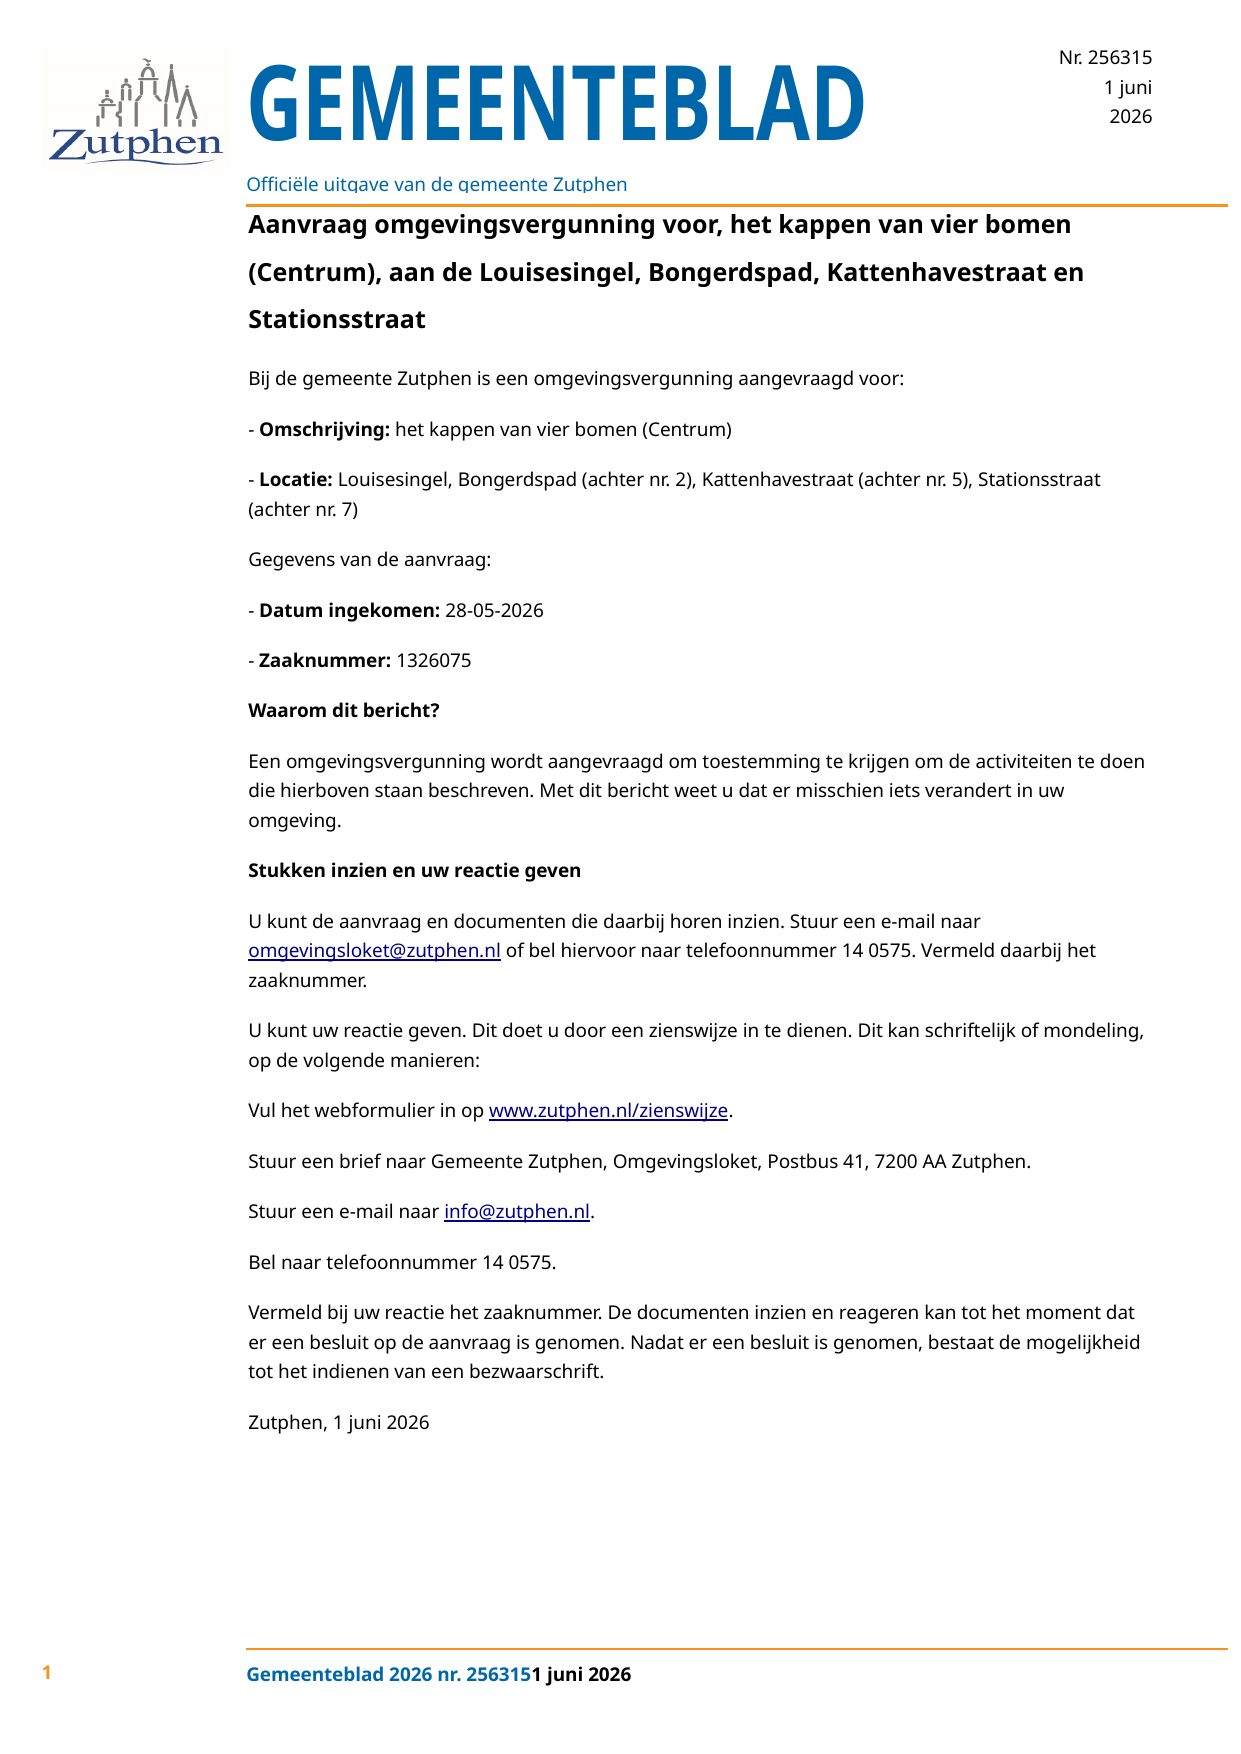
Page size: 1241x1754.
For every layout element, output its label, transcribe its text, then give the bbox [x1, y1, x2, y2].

text - Zaaknummer: 1326075 [248, 647, 1152, 673]
text Gegevens van de aanvraag: [248, 546, 1152, 572]
text Stuur een e-mail naar info@zutphen.nl. [248, 1198, 1152, 1224]
text Bij de gemeente Zutphen is een omgevingsvergunning aangevraagd voor: [248, 366, 1152, 391]
text Stukken inzien en uw reactie geven [248, 858, 1152, 883]
picture [41, 47, 231, 172]
text Stuur een brief naar Gemeente Zutphen, Omgevingsloket, Postbus 41, 7200 AA Zutphen. [248, 1148, 1152, 1174]
text - Datum ingekomen: 28-05-2026 [248, 597, 1152, 622]
text Vul het webformulier in op www.zutphen.nl/zienswijze. [248, 1098, 1152, 1123]
text Aanvraag omgevingsvergunning voor, het kappen van vier bomen (Centrum), aan de Louisesingel, Bongerdspad, Kattenhavestraat en Stationsstraat [248, 207, 1152, 336]
text Zutphen, 1 juni 2026 [248, 1409, 1152, 1434]
text Bel naar telefoonnummer 14 0575. [248, 1249, 1152, 1274]
text - Omschrijving: het kappen van vier bomen (Centrum) [248, 416, 1152, 442]
text U kunt uw reactie geven. Dit doet u door een zienswijze in te dienen. Dit kan schriftelijk of mondeling, op de volgende manieren: [248, 1018, 1152, 1073]
text Een omgevingsvergunning wordt aangevraagd om toestemming te krijgen om de activiteiten te doen die hierboven staan beschreven. Met dit bericht weet u dat er misschien iets verandert in uw omgeving. [248, 748, 1152, 833]
text U kunt de aanvraag en documenten die daarbij horen inzien. Stuur een e-mail naar omgevingsloket@zutphen.nl of bel hiervoor naar telefoonnummer 14 0575. Vermeld daarbij het zaaknummer. [248, 908, 1152, 993]
text Waarom dit bericht? [248, 698, 1152, 723]
text Vermeld bij uw reactie het zaaknummer. De documenten inzien en reageren kan tot het moment dat er een besluit op de aanvraag is genomen. Nadat er een besluit is genomen, bestaat de mogelijkheid tot het indienen van een bezwaarschrift. [248, 1299, 1152, 1384]
text - Locatie: Louisesingel, Bongerdspad (achter nr. 2), Kattenhavestraat (achter nr. 5), Stationsstraat (achter nr. 7) [248, 466, 1152, 522]
